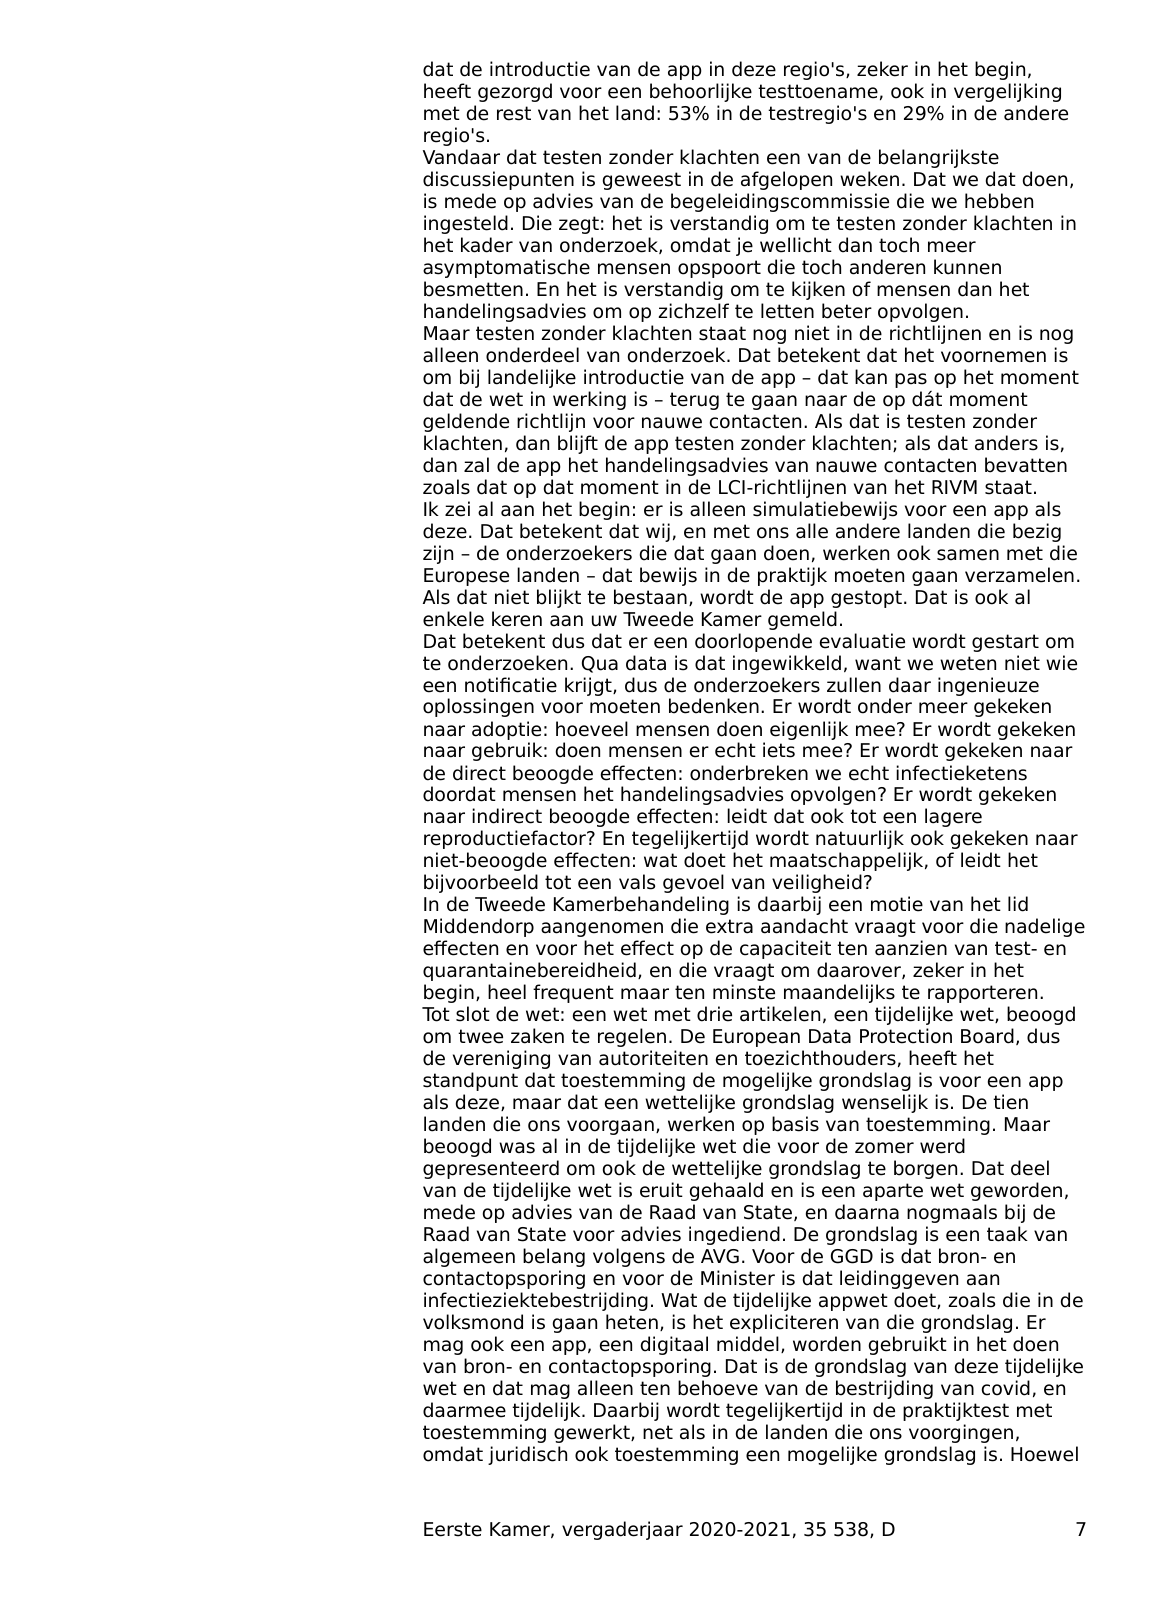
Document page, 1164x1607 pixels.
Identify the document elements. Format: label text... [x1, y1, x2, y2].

text Tot slot de wet: een wet met drie artikelen, een tijdelijke wet, beoogd om twee zaken te regelen. De European Data Protection Board, dus de vereniging van autoriteiten en toezichthouders, heeft het standpunt dat toestemming de mogelijke grondslag is voor een app als deze, maar dat een wettelijke grondslag wenselijk is. De tien landen die ons voorgaan, werken op basis van toestemming. Maar beoogd was al in de tijdelijke wet die voor de zomer werd gepresenteerd om ook de wettelijke grondslag te borgen. Dat deel van de tijdelijke wet is eruit gehaald en is een aparte wet geworden, mede op advies van de Raad van State, en daarna nogmaals bij de Raad van State voor advies ingediend. De grondslag is een taak van algemeen belang volgens de AVG. Voor de GGD is dat bron- en contactopsporing en voor de Minister is dat leidinggeven aan infectieziektebestrijding. Wat de tijdelijke appwet doet, zoals die in de volksmond is gaan heten, is het expliciteren van die grondslag. Er mag ook een app, een digitaal middel, worden gebruikt in het doen van bron- en contactopsporing. Dat is de grondslag van deze tijdelijke wet en dat mag alleen ten behoeve van de bestrijding van covid, en daarmee tijdelijk. Daarbij wordt tegelijkertijd in de praktijktest met toestemming gewerkt, net als in de landen die ons voorgingen, omdat juridisch ook toestemming een mogelijke grondslag is. Hoewel [422, 1004, 1087, 1466]
text In de Tweede Kamerbehandeling is daarbij een motie van het lid Middendorp aangenomen die extra aandacht vraagt voor die nadelige effecten en voor het effect op de capaciteit ten aanzien van test- en quarantainebereidheid, en die vraagt om daarover, zeker in het begin, heel frequent maar ten minste maandelijks te rapporteren. [422, 894, 1087, 1004]
text dat de introductie van de app in deze regio's, zeker in het begin, heeft gezorgd voor een behoorlijke testtoename, ook in vergelijking met de rest van het land: 53% in de testregio's en 29% in de andere regio's. [422, 59, 1087, 147]
text Vandaar dat testen zonder klachten een van de belangrijkste discussiepunten is geweest in de afgelopen weken. Dat we dat doen, is mede op advies van de begeleidingscommissie die we hebben ingesteld. Die zegt: het is verstandig om te testen zonder klachten in het kader van onderzoek, omdat je wellicht dan toch meer asymptomatische mensen opspoort die toch anderen kunnen besmetten. En het is verstandig om te kijken of mensen dan het handelingsadvies om op zichzelf te letten beter opvolgen. [422, 147, 1087, 323]
text Dat betekent dus dat er een doorlopende evaluatie wordt gestart om te onderzoeken. Qua data is dat ingewikkeld, want we weten niet wie een notificatie krijgt, dus de onderzoekers zullen daar ingenieuze oplossingen voor moeten bedenken. Er wordt onder meer gekeken naar adoptie: hoeveel mensen doen eigenlijk mee? Er wordt gekeken naar gebruik: doen mensen er echt iets mee? Er wordt gekeken naar de direct beoogde effecten: onderbreken we echt infectieketens doordat mensen het handelingsadvies opvolgen? Er wordt gekeken naar indirect beoogde effecten: leidt dat ook tot een lagere reproductiefactor? En tegelijkertijd wordt natuurlijk ook gekeken naar niet-beoogde effecten: wat doet het maatschappelijk, of leidt het bijvoorbeeld tot een vals gevoel van veiligheid? [422, 631, 1087, 894]
text Ik zei al aan het begin: er is alleen simulatiebewijs voor een app als deze. Dat betekent dat wij, en met ons alle andere landen die bezig zijn – de onderzoekers die dat gaan doen, werken ook samen met die Europese landen – dat bewijs in de praktijk moeten gaan verzamelen. Als dat niet blijkt te bestaan, wordt de app gestopt. Dat is ook al enkele keren aan uw Tweede Kamer gemeld. [422, 499, 1087, 631]
text Maar testen zonder klachten staat nog niet in de richtlijnen en is nog alleen onderdeel van onderzoek. Dat betekent dat het voornemen is om bij landelijke introductie van de app – dat kan pas op het moment dat de wet in werking is – terug te gaan naar de op dát moment geldende richtlijn voor nauwe contacten. Als dat is testen zonder klachten, dan blijft de app testen zonder klachten; als dat anders is, dan zal de app het handelingsadvies van nauwe contacten bevatten zoals dat op dat moment in de LCI-richtlijnen van het RIVM staat. [422, 323, 1087, 499]
